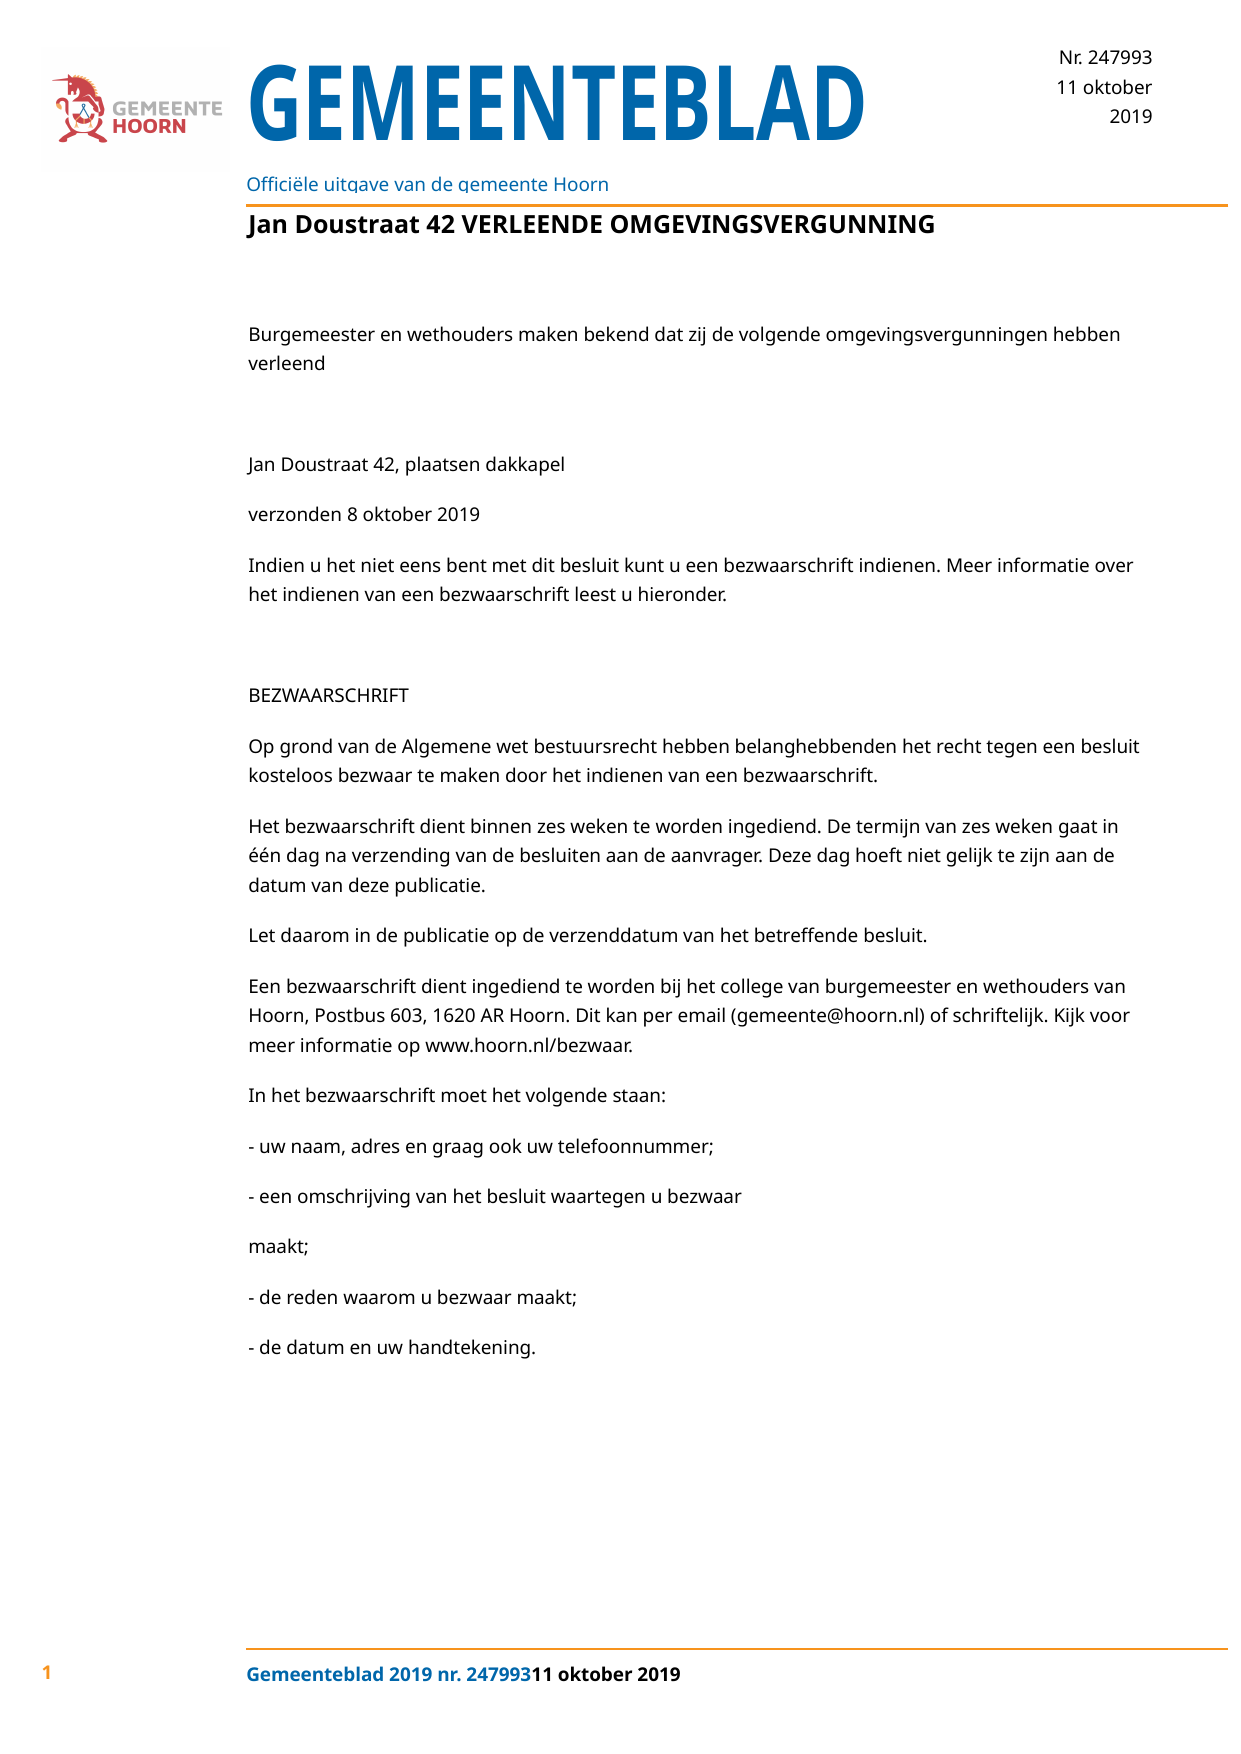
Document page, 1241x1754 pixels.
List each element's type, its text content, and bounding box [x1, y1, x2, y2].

text Een bezwaarschrift dient ingediend te worden bij het college van burgemeester en wethouders van Hoorn, Postbus 603, 1620 AR Hoorn. Dit kan per email (gemeente@hoorn.nl) of schriftelijk. Kijk voor meer informatie op www.hoorn.nl/bezwaar. [248, 973, 1152, 1058]
text - een omschrijving van het besluit waartegen u bezwaar [248, 1183, 1152, 1209]
text - uw naam, adres en graag ook uw telefoonnummer; [248, 1133, 1152, 1158]
text Jan Doustraat 42, plaatsen dakkapel [248, 451, 1152, 477]
text BEZWAARSCHRIFT [248, 682, 1152, 708]
text verzonden 8 oktober 2019 [248, 502, 1152, 527]
text Burgemeester en wethouders maken bekend dat zij de volgende omgevingsvergunningen hebben verleend [248, 321, 1152, 376]
text - de reden waarom u bezwaar maakt; [248, 1284, 1152, 1310]
text Let daarom in de publicatie op de verzenddatum van het betreffende besluit. [248, 922, 1152, 948]
text Jan Doustraat 42 VERLEENDE OMGEVINGSVERGUNNING [248, 207, 1152, 241]
text Het bezwaarschrift dient binnen zes weken te worden ingediend. De termijn van zes weken gaat in één dag na verzending van de besluiten aan de aanvrager. Deze dag hoeft niet gelijk te zijn aan de datum van deze publicatie. [248, 813, 1152, 898]
text In het bezwaarschrift moet het volgende staan: [248, 1082, 1152, 1108]
text Indien u het niet eens bent met dit besluit kunt u een bezwaarschrift indienen. Meer informatie over het indienen van een bezwaarschrift leest u hieronder. [248, 552, 1152, 607]
picture [41, 47, 231, 172]
text - de datum en uw handtekening. [248, 1334, 1152, 1360]
text maakt; [248, 1234, 1152, 1259]
text Op grond van de Algemene wet bestuursrecht hebben belanghebbenden het recht tegen een besluit kosteloos bezwaar te maken door het indienen van een bezwaarschrift. [248, 733, 1152, 788]
